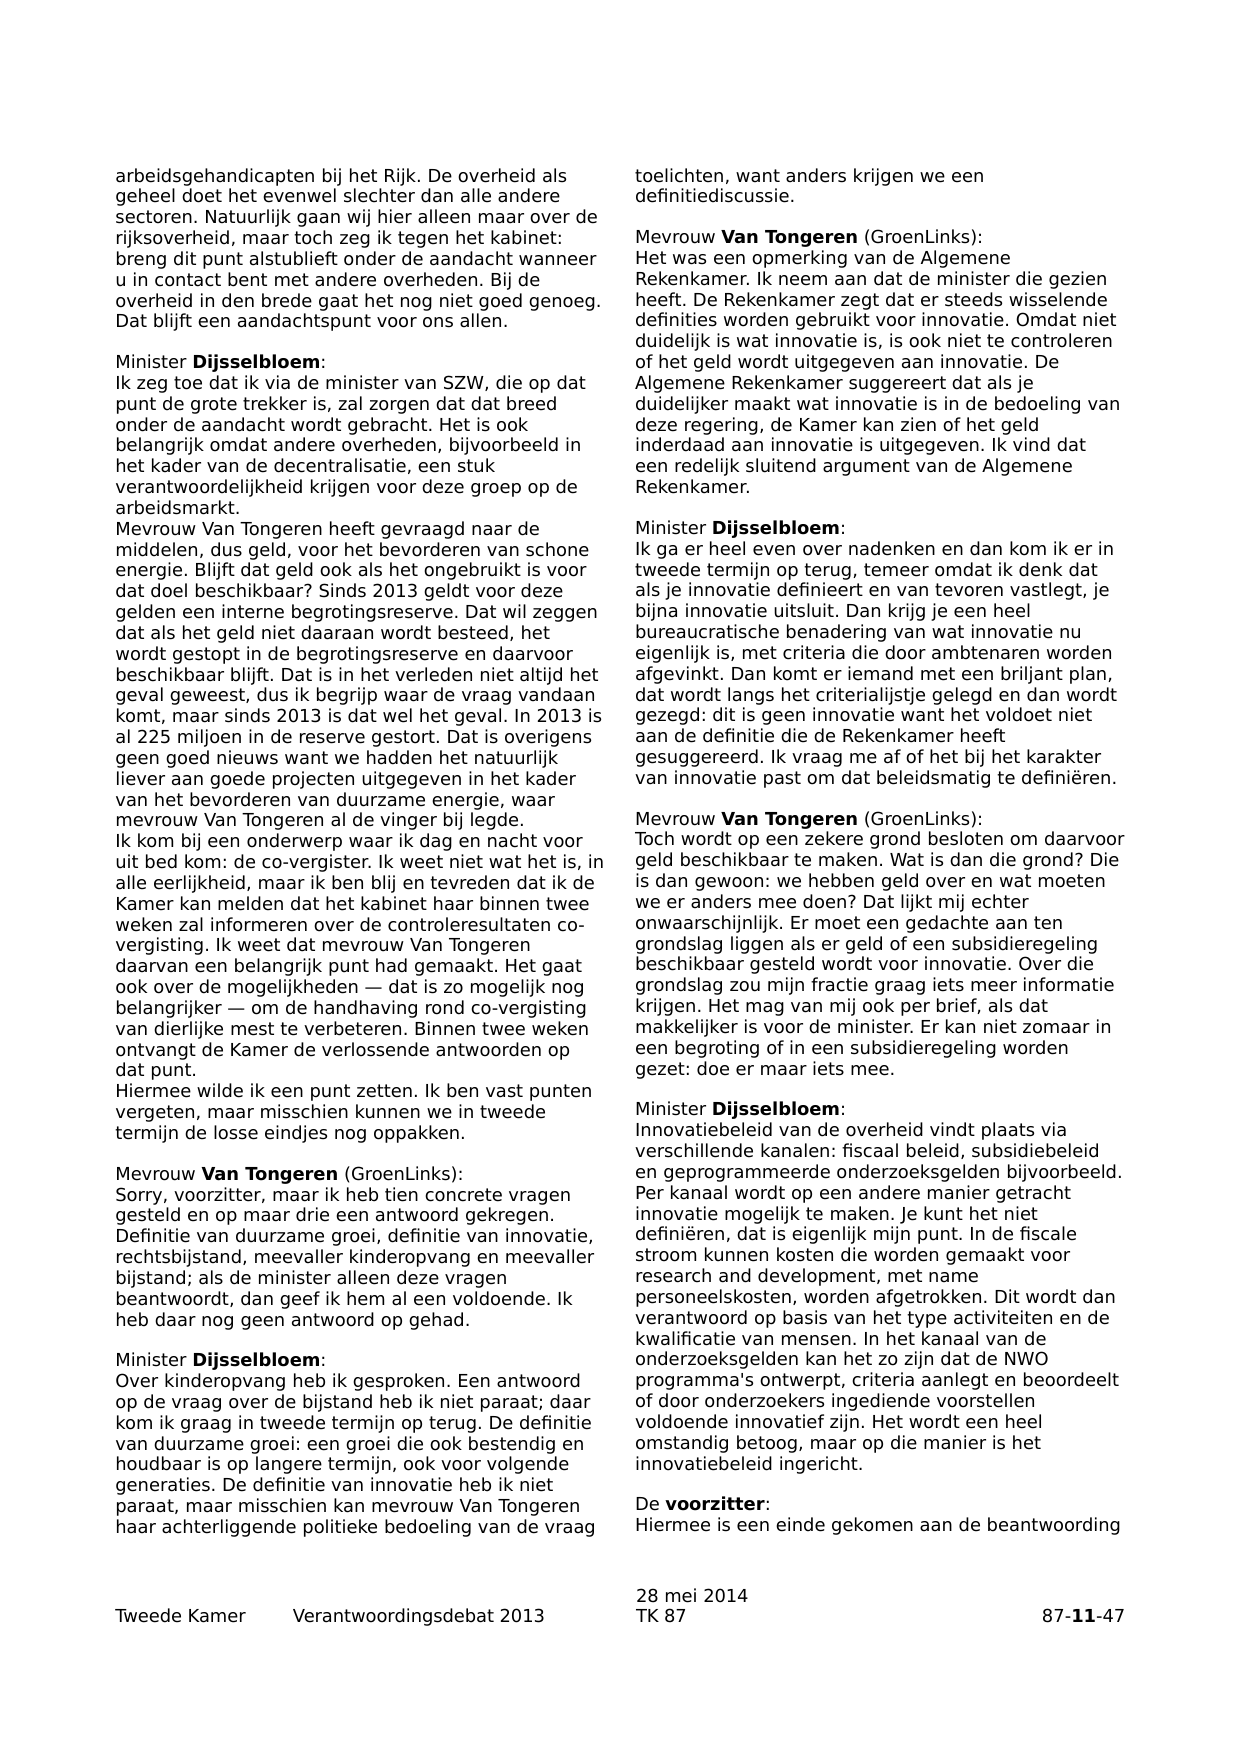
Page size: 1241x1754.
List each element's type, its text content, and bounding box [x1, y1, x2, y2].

text Mevrouw Van Tongeren (GroenLinks): [115, 1163, 605, 1184]
text Hiermee is een einde gekomen aan de beantwoording [635, 1515, 1125, 1536]
text Over kinderopvang heb ik gesproken. Een antwoord op de vraag over de bijstand heb ik niet paraat; daar kom ik graag in tweede termijn op terug. De definitie van duurzame groei: een groei die ook bestendig en houdbaar is op langere termijn, ook voor volgende generaties. De definitie van innovatie heb ik niet paraat, maar misschien kan mevrouw Van Tongeren haar achterliggende politieke bedoeling van de vraag [115, 1371, 605, 1537]
text De voorzitter: [635, 1494, 1125, 1515]
text arbeidsgehandicapten bij het Rijk. De overheid als geheel doet het evenwel slechter dan alle andere sectoren. Natuurlijk gaan wij hier alleen maar over de rijksoverheid, maar toch zeg ik tegen het kabinet: breng dit punt alstublieft onder de aandacht wanneer u in contact bent met andere overheden. Bij de overheid in den brede gaat het nog niet goed genoeg. Dat blijft een aandachtspunt voor ons allen. [115, 165, 605, 332]
text Minister Dijsselbloem: [635, 1099, 1125, 1120]
text Minister Dijsselbloem: [115, 1350, 605, 1371]
text Mevrouw Van Tongeren heeft gevraagd naar de middelen, dus geld, voor het bevorderen van schone energie. Blijft dat geld ook als het ongebruikt is voor dat doel beschikbaar? Sinds 2013 geldt voor deze gelden een interne begrotingsreserve. Dat wil zeggen dat als het geld niet daaraan wordt besteed, het wordt gestopt in de begrotingsreserve en daarvoor beschikbaar blijft. Dat is in het verleden niet altijd het geval geweest, dus ik begrijp waar de vraag vandaan komt, maar sinds 2013 is dat wel het geval. In 2013 is al 225 miljoen in de reserve gestort. Dat is overigens geen goed nieuws want we hadden het natuurlijk liever aan goede projecten uitgegeven in het kader van het bevorderen van duurzame energie, waar mevrouw Van Tongeren al de vinger bij legde. [115, 518, 605, 831]
text Hiermee wilde ik een punt zetten. Ik ben vast punten vergeten, maar misschien kunnen we in tweede termijn de losse eindjes nog oppakken. [115, 1081, 605, 1143]
text Innovatiebeleid van de overheid vindt plaats via verschillende kanalen: fiscaal beleid, subsidiebeleid en geprogrammeerde onderzoeksgelden bijvoorbeeld. Per kanaal wordt op een andere manier getracht innovatie mogelijk te maken. Je kunt het niet definiëren, dat is eigenlijk mijn punt. In de fiscale stroom kunnen kosten die worden gemaakt voor research and development, met name personeelskosten, worden afgetrokken. Dit wordt dan verantwoord op basis van het type activiteiten en de kwalificatie van mensen. In het kanaal van de onderzoeksgelden kan het zo zijn dat de NWO programma's ontwerpt, criteria aanlegt en beoordeelt of door onderzoekers ingediende voorstellen voldoende innovatief zijn. Het wordt een heel omstandig betoog, maar op die manier is het innovatiebeleid ingericht. [635, 1120, 1125, 1474]
text Ik kom bij een onderwerp waar ik dag en nacht voor uit bed kom: de co-vergister. Ik weet niet wat het is, in alle eerlijkheid, maar ik ben blij en tevreden dat ik de Kamer kan melden dat het kabinet haar binnen twee weken zal informeren over de controleresultaten co-vergisting. Ik weet dat mevrouw Van Tongeren daarvan een belangrijk punt had gemaakt. Het gaat ook over de mogelijkheden — dat is zo mogelijk nog belangrijker — om de handhaving rond co-vergisting van dierlijke mest te verbeteren. Binnen twee weken ontvangt de Kamer de verlossende antwoorden op dat punt. [115, 831, 605, 1081]
text Toch wordt op een zekere grond besloten om daarvoor geld beschikbaar te maken. Wat is dan die grond? Die is dan gewoon: we hebben geld over en wat moeten we er anders mee doen? Dat lijkt mij echter onwaarschijnlijk. Er moet een gedachte aan ten grondslag liggen als er geld of een subsidieregeling beschikbaar gesteld wordt voor innovatie. Over die grondslag zou mijn fractie graag iets meer informatie krijgen. Het mag van mij ook per brief, als dat makkelijker is voor de minister. Er kan niet zomaar in een begroting of in een subsidieregeling worden gezet: doe er maar iets mee. [635, 829, 1125, 1079]
text Mevrouw Van Tongeren (GroenLinks): [635, 808, 1125, 829]
text Ik zeg toe dat ik via de minister van SZW, die op dat punt de grote trekker is, zal zorgen dat dat breed onder de aandacht wordt gebracht. Het is ook belangrijk omdat andere overheden, bijvoorbeeld in het kader van de decentralisatie, een stuk verantwoordelijkheid krijgen voor deze groep op de arbeidsmarkt. [115, 373, 605, 518]
text Het was een opmerking van de Algemene Rekenkamer. Ik neem aan dat de minister die gezien heeft. De Rekenkamer zegt dat er steeds wisselende definities worden gebruikt voor innovatie. Omdat niet duidelijk is wat innovatie is, is ook niet te controleren of het geld wordt uitgegeven aan innovatie. De Algemene Rekenkamer suggereert dat als je duidelijker maakt wat innovatie is in de bedoeling van deze regering, de Kamer kan zien of het geld inderdaad aan innovatie is uitgegeven. Ik vind dat een redelijk sluitend argument van de Algemene Rekenkamer. [635, 248, 1125, 498]
text Minister Dijsselbloem: [635, 518, 1125, 538]
text Minister Dijsselbloem: [115, 352, 605, 373]
text Mevrouw Van Tongeren (GroenLinks): [635, 227, 1125, 248]
text Sorry, voorzitter, maar ik heb tien concrete vragen gesteld en op maar drie een antwoord gekregen. Definitie van duurzame groei, definitie van innovatie, rechtsbijstand, meevaller kinderopvang en meevaller bijstand; als de minister alleen deze vragen beantwoordt, dan geef ik hem al een voldoende. Ik heb daar nog geen antwoord op gehad. [115, 1184, 605, 1330]
text toelichten, want anders krijgen we een definitiediscussie. [635, 165, 1125, 207]
text Ik ga er heel even over nadenken en dan kom ik er in tweede termijn op terug, temeer omdat ik denk dat als je innovatie definieert en van tevoren vastlegt, je bijna innovatie uitsluit. Dan krijg je een heel bureaucratische benadering van wat innovatie nu eigenlijk is, met criteria die door ambtenaren worden afgevinkt. Dan komt er iemand met een briljant plan, dat wordt langs het criterialijstje gelegd en dan wordt gezegd: dit is geen innovatie want het voldoet niet aan de definitie die de Rekenkamer heeft gesuggereerd. Ik vraag me af of het bij het karakter van innovatie past om dat beleidsmatig te definiëren. [635, 538, 1125, 788]
